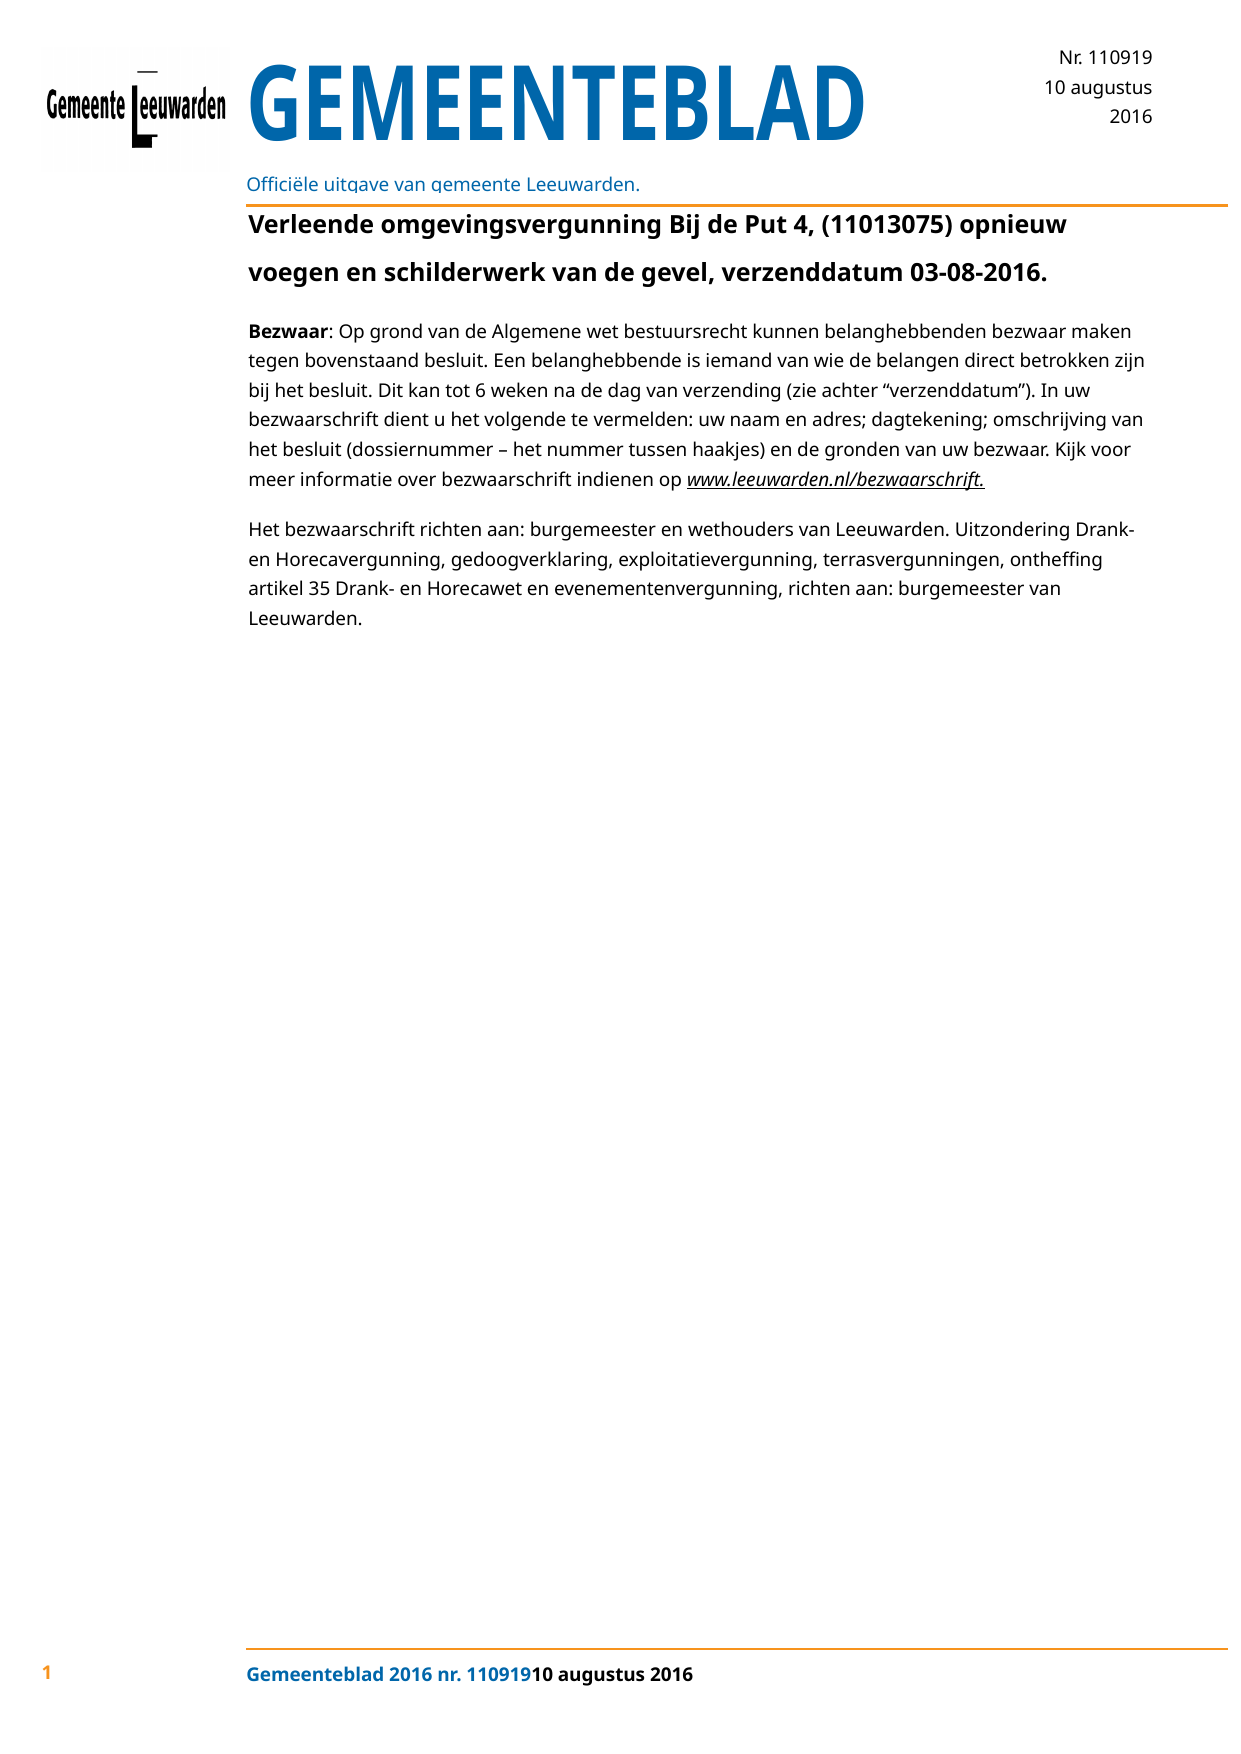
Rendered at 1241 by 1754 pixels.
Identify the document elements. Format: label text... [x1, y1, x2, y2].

text Verleende omgevingsvergunning Bij de Put 4, (11013075) opnieuw voegen en schilderwerk van de gevel, verzenddatum 03-08-2016. [248, 207, 1152, 288]
text Bezwaar: Op grond van de Algemene wet bestuursrecht kunnen belanghebbenden bezwaar maken tegen bovenstaand besluit. Een belanghebbende is iemand van wie de belangen direct betrokken zijn bij het besluit. Dit kan tot 6 weken na de dag van verzending (zie achter “verzenddatum”). In uw bezwaarschrift dient u het volgende te vermelden: uw naam en adres; dagtekening; omschrijving van het besluit (dossiernummer – het nummer tussen haakjes) en de gronden van uw bezwaar. Kijk voor meer informatie over bezwaarschrift indienen op www.leeuwarden.nl/bezwaarschrift. [248, 318, 1152, 492]
picture [41, 47, 231, 172]
text Het bezwaarschrift richten aan: burgemeester en wethouders van Leeuwarden. Uitzondering Drank- en Horecavergunning, gedoogverklaring, exploitatievergunning, terrasvergunningen, ontheffing artikel 35 Drank- en Horecawet en evenementenvergunning, richten aan: burgemeester van Leeuwarden. [248, 516, 1152, 631]
